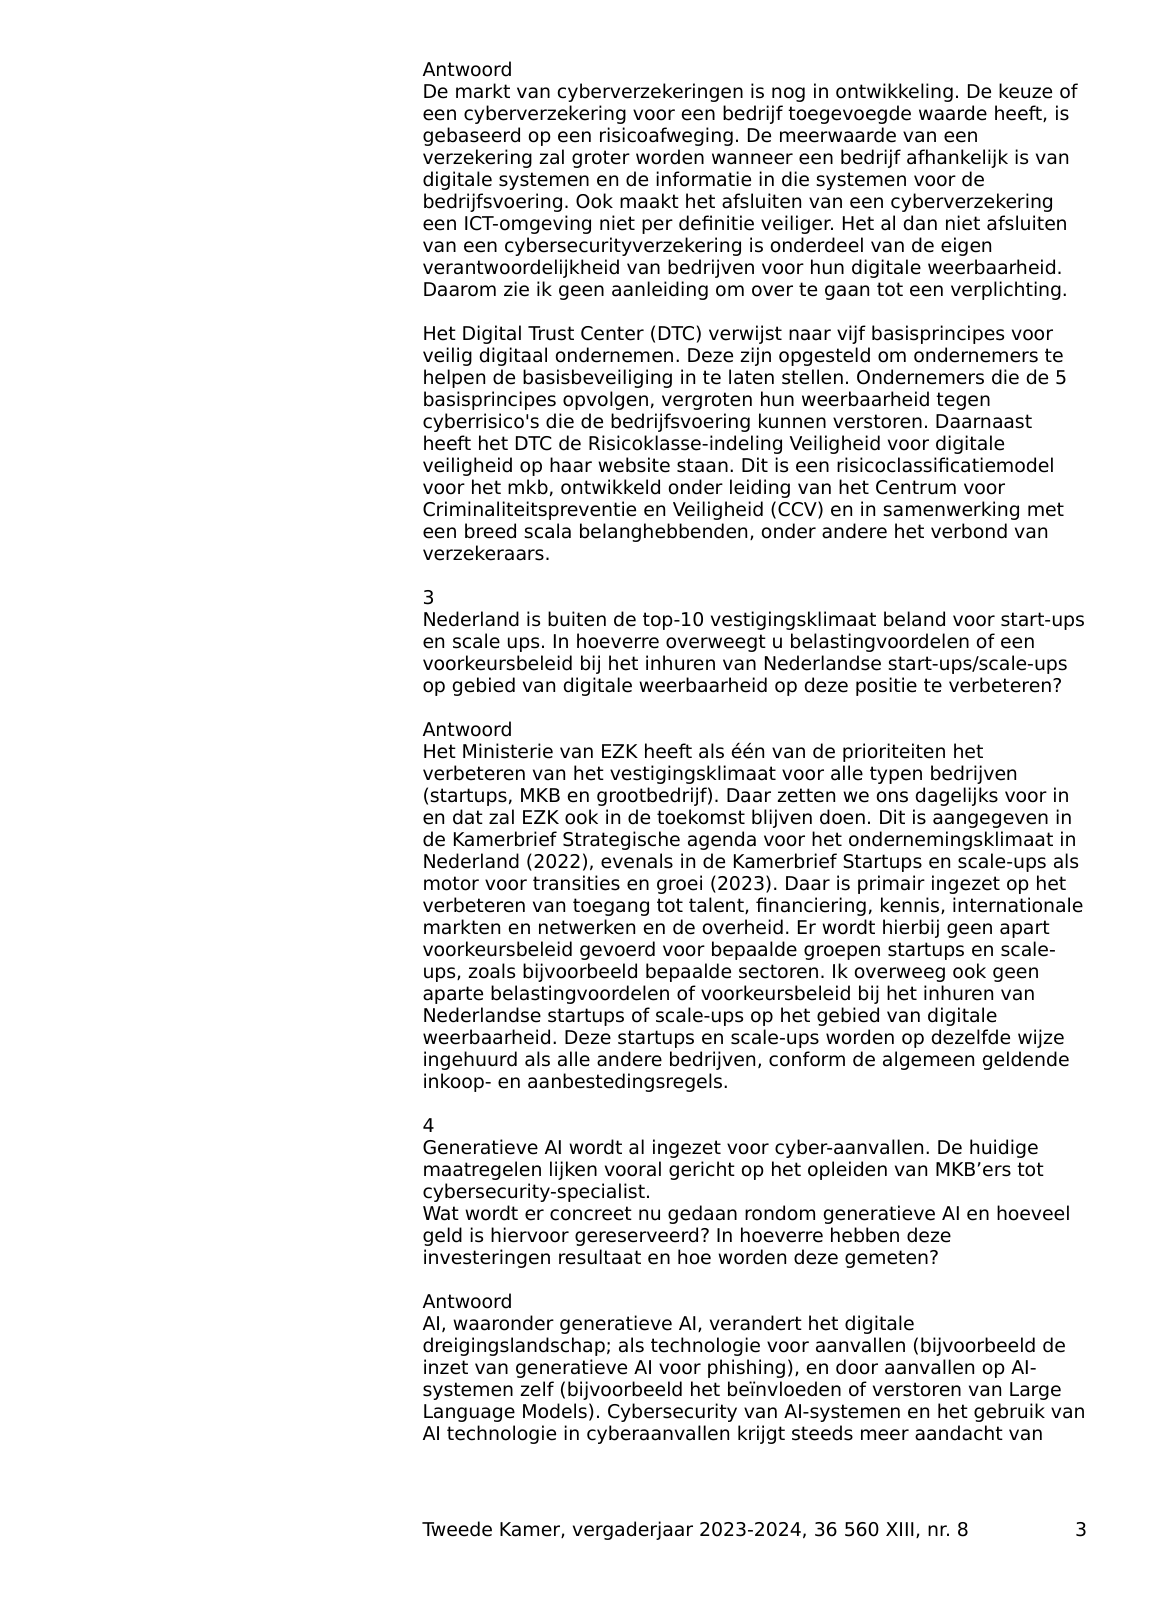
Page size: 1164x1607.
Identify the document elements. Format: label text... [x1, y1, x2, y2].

text Het Digital Trust Center (DTC) verwijst naar vijf basisprincipes voor veilig digitaal ondernemen. Deze zijn opgesteld om ondernemers te helpen de basisbeveiliging in te laten stellen. Ondernemers die de 5 basisprincipes opvolgen, vergroten hun weerbaarheid tegen cyberrisico's die de bedrijfsvoering kunnen verstoren. Daarnaast heeft het DTC de Risicoklasse-indeling Veiligheid voor digitale veiligheid op haar website staan. Dit is een risicoclassificatiemodel voor het mkb, ontwikkeld onder leiding van het Centrum voor Criminaliteitspreventie en Veiligheid (CCV) en in samenwerking met een breed scala belanghebbenden, onder andere het verbond van verzekeraars. [422, 323, 1087, 565]
text Antwoord [422, 1291, 1087, 1313]
text De markt van cyberverzekeringen is nog in ontwikkeling. De keuze of een cyberverzekering voor een bedrijf toegevoegde waarde heeft, is gebaseerd op een risicoafweging. De meerwaarde van een verzekering zal groter worden wanneer een bedrijf afhankelijk is van digitale systemen en de informatie in die systemen voor de bedrijfsvoering. Ook maakt het afsluiten van een cyberverzekering een ICT-omgeving niet per definitie veiliger. Het al dan niet afsluiten van een cybersecurityverzekering is onderdeel van de eigen verantwoordelijkheid van bedrijven voor hun digitale weerbaarheid. Daarom zie ik geen aanleiding om over te gaan tot een verplichting. [422, 81, 1087, 301]
text 3 [422, 587, 1087, 609]
text Het Ministerie van EZK heeft als één van de prioriteiten het verbeteren van het vestigingsklimaat voor alle typen bedrijven (startups, MKB en grootbedrijf). Daar zetten we ons dagelijks voor in en dat zal EZK ook in de toekomst blijven doen. Dit is aangegeven in de Kamerbrief Strategische agenda voor het ondernemingsklimaat in Nederland (2022), evenals in de Kamerbrief Startups en scale-ups als motor voor transities en groei (2023). Daar is primair ingezet op het verbeteren van toegang tot talent, financiering, kennis, internationale markten en netwerken en de overheid. Er wordt hierbij geen apart voorkeursbeleid gevoerd voor bepaalde groepen startups en scale-ups, zoals bijvoorbeeld bepaalde sectoren. Ik overweeg ook geen aparte belastingvoordelen of voorkeursbeleid bij het inhuren van Nederlandse startups of scale-ups op het gebied van digitale weerbaarheid. Deze startups en scale-ups worden op dezelfde wijze ingehuurd als alle andere bedrijven, conform de algemeen geldende inkoop- en aanbestedingsregels. [422, 741, 1087, 1093]
text Generatieve AI wordt al ingezet voor cyber-aanvallen. De huidige maatregelen lijken vooral gericht op het opleiden van MKB’ers tot cybersecurity-specialist. [422, 1137, 1087, 1203]
text Antwoord [422, 719, 1087, 741]
text 4 [422, 1115, 1087, 1137]
text Nederland is buiten de top-10 vestigingsklimaat beland voor start-ups en scale ups. In hoeverre overweegt u belastingvoordelen of een voorkeursbeleid bij het inhuren van Nederlandse start-ups/scale-ups op gebied van digitale weerbaarheid op deze positie te verbeteren? [422, 609, 1087, 697]
text AI, waaronder generatieve AI, verandert het digitale dreigingslandschap; als technologie voor aanvallen (bijvoorbeeld de inzet van generatieve AI voor phishing), en door aanvallen op AI-systemen zelf (bijvoorbeeld het beïnvloeden of verstoren van Large Language Models). Cybersecurity van AI-systemen en het gebruik van AI technologie in cyberaanvallen krijgt steeds meer aandacht van [422, 1313, 1087, 1445]
text Antwoord [422, 59, 1087, 81]
text Wat wordt er concreet nu gedaan rondom generatieve AI en hoeveel geld is hiervoor gereserveerd? In hoeverre hebben deze investeringen resultaat en hoe worden deze gemeten? [422, 1203, 1087, 1269]
